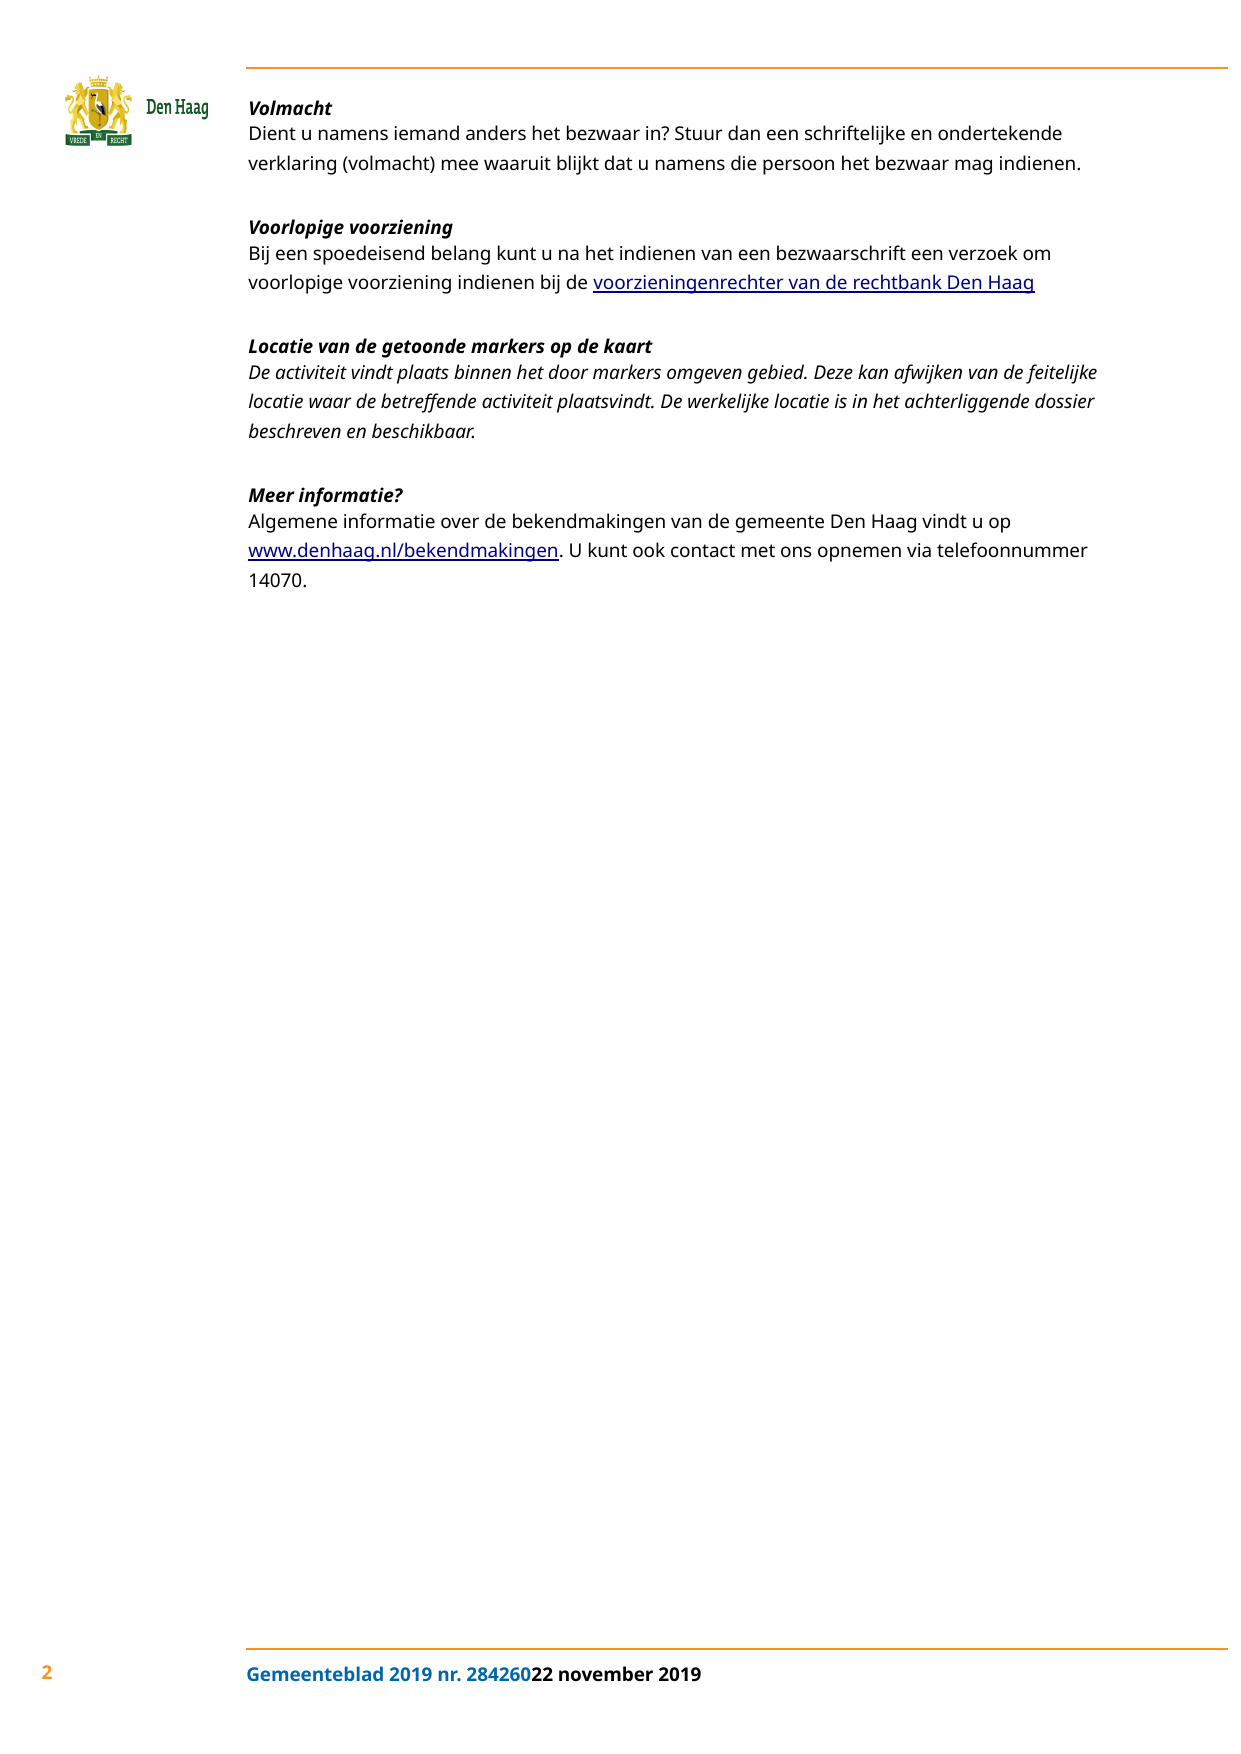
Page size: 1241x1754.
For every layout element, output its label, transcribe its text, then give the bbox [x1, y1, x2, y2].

text Volmacht [248, 95, 1152, 121]
text De activiteit vindt plaats binnen het door markers omgeven gebied. Deze kan afwijken van de feitelijke locatie waar de betreffende activiteit plaatsvindt. De werkelijke locatie is in het achterliggende dossier beschreven en beschikbaar. [248, 359, 1152, 444]
text Voorlopige voorziening [248, 214, 1152, 240]
text Dient u namens iemand anders het bezwaar in? Stuur dan een schriftelijke en ondertekende verklaring (volmacht) mee waaruit blijkt dat u namens die persoon het bezwaar mag indienen. [248, 121, 1152, 176]
text Locatie van de getoonde markers op de kaart [248, 333, 1152, 359]
text Algemene informatie over de bekendmakingen van de gemeente Den Haag vindt u op www.denhaag.nl/bekendmakingen. U kunt ook contact met ons opnemen via telefoonnummer 14070. [248, 508, 1152, 593]
text Meer informatie? [248, 482, 1152, 508]
text Bij een spoedeisend belang kunt u na het indienen van een bezwaarschrift een verzoek om voorlopige voorziening indienen bij de voorzieningenrechter van de rechtbank Den Haag [248, 240, 1152, 295]
picture [41, 47, 231, 172]
